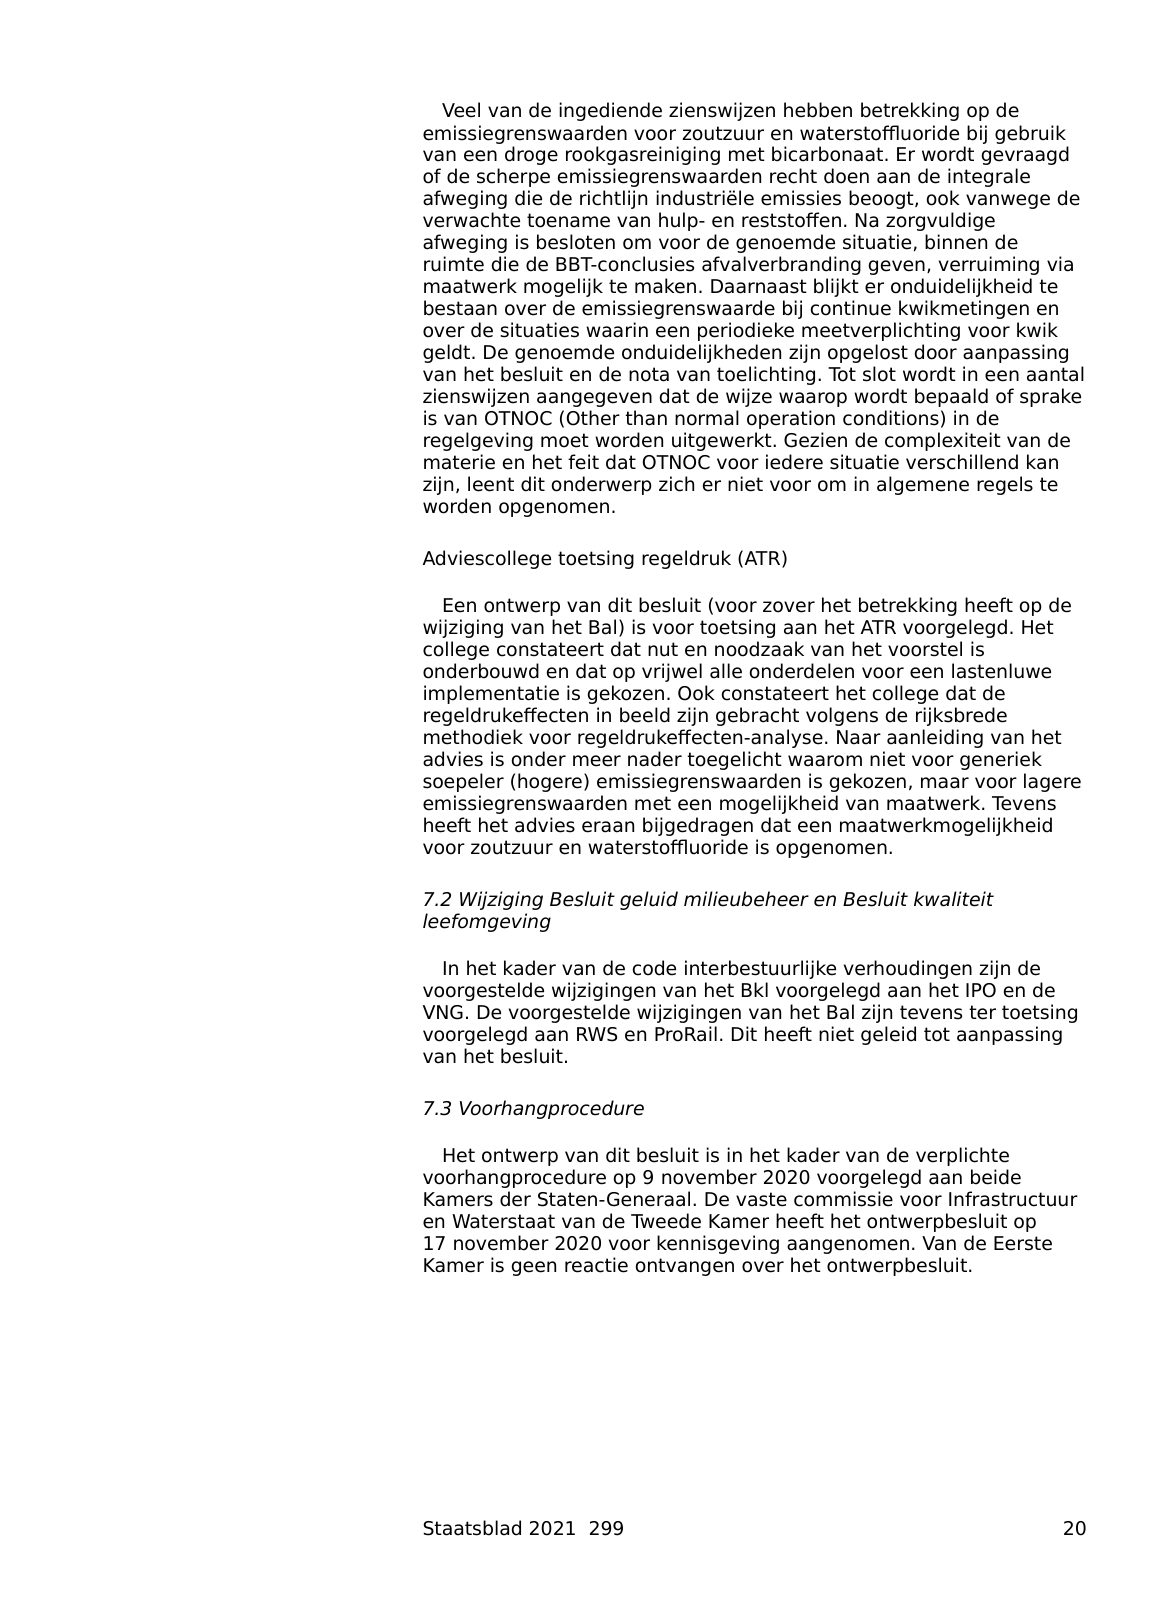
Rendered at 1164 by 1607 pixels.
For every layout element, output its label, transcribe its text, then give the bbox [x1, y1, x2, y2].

text Een ontwerp van dit besluit (voor zover het betrekking heeft op de wijziging van het Bal) is voor toetsing aan het ATR voorgelegd. Het college constateert dat nut en noodzaak van het voorstel is onderbouwd en dat op vrijwel alle onderdelen voor een lastenluwe implementatie is gekozen. Ook constateert het college dat de regeldrukeffecten in beeld zijn gebracht volgens de rijksbrede methodiek voor regeldrukeffecten-analyse. Naar aanleiding van het advies is onder meer nader toegelicht waarom niet voor generiek soepeler (hogere) emissiegrenswaarden is gekozen, maar voor lagere emissiegrenswaarden met een mogelijkheid van maatwerk. Tevens heeft het advies eraan bijgedragen dat een maatwerkmogelijkheid voor zoutzuur en waterstoffluoride is opgenomen. [422, 595, 1087, 859]
text Het ontwerp van dit besluit is in het kader van de verplichte voorhangprocedure op 9 november 2020 voorgelegd aan beide Kamers der Staten-Generaal. De vaste commissie voor Infrastructuur en Waterstaat van de Tweede Kamer heeft het ontwerpbesluit op 17 november 2020 voor kennisgeving aangenomen. Van de Eerste Kamer is geen reactie ontvangen over het ontwerpbesluit. [422, 1144, 1087, 1276]
text In het kader van de code interbestuurlijke verhoudingen zijn de voorgestelde wijzigingen van het Bkl voorgelegd aan het IPO en de VNG. De voorgestelde wijzigingen van het Bal zijn tevens ter toetsing voorgelegd aan RWS en ProRail. Dit heeft niet geleid tot aanpassing van het besluit. [422, 958, 1087, 1068]
text Veel van de ingediende zienswijzen hebben betrekking op de emissiegrenswaarden voor zoutzuur en waterstoffluoride bij gebruik van een droge rookgasreiniging met bicarbonaat. Er wordt gevraagd of de scherpe emissiegrenswaarden recht doen aan de integrale afweging die de richtlijn industriële emissies beoogt, ook vanwege de verwachte toename van hulp- en reststoffen. Na zorgvuldige afweging is besloten om voor de genoemde situatie, binnen de ruimte die de BBT-conclusies afvalverbranding geven, verruiming via maatwerk mogelijk te maken. Daarnaast blijkt er onduidelijkheid te bestaan over de emissiegrenswaarde bij continue kwikmetingen en over de situaties waarin een periodieke meetverplichting voor kwik geldt. De genoemde onduidelijkheden zijn opgelost door aanpassing van het besluit en de nota van toelichting. Tot slot wordt in een aantal zienswijzen aangegeven dat de wijze waarop wordt bepaald of sprake is van OTNOC (Other than normal operation conditions) in de regelgeving moet worden uitgewerkt. Gezien de complexiteit van de materie en het feit dat OTNOC voor iedere situatie verschillend kan zijn, leent dit onderwerp zich er niet voor om in algemene regels te worden opgenomen. [422, 100, 1087, 518]
subtitle Adviescollege toetsing regeldruk (ATR) [422, 548, 1087, 570]
subtitle 7.2 Wijziging Besluit geluid milieubeheer en Besluit kwaliteit leefomgeving [422, 889, 1087, 933]
subtitle 7.3 Voorhangprocedure [422, 1098, 1087, 1119]
